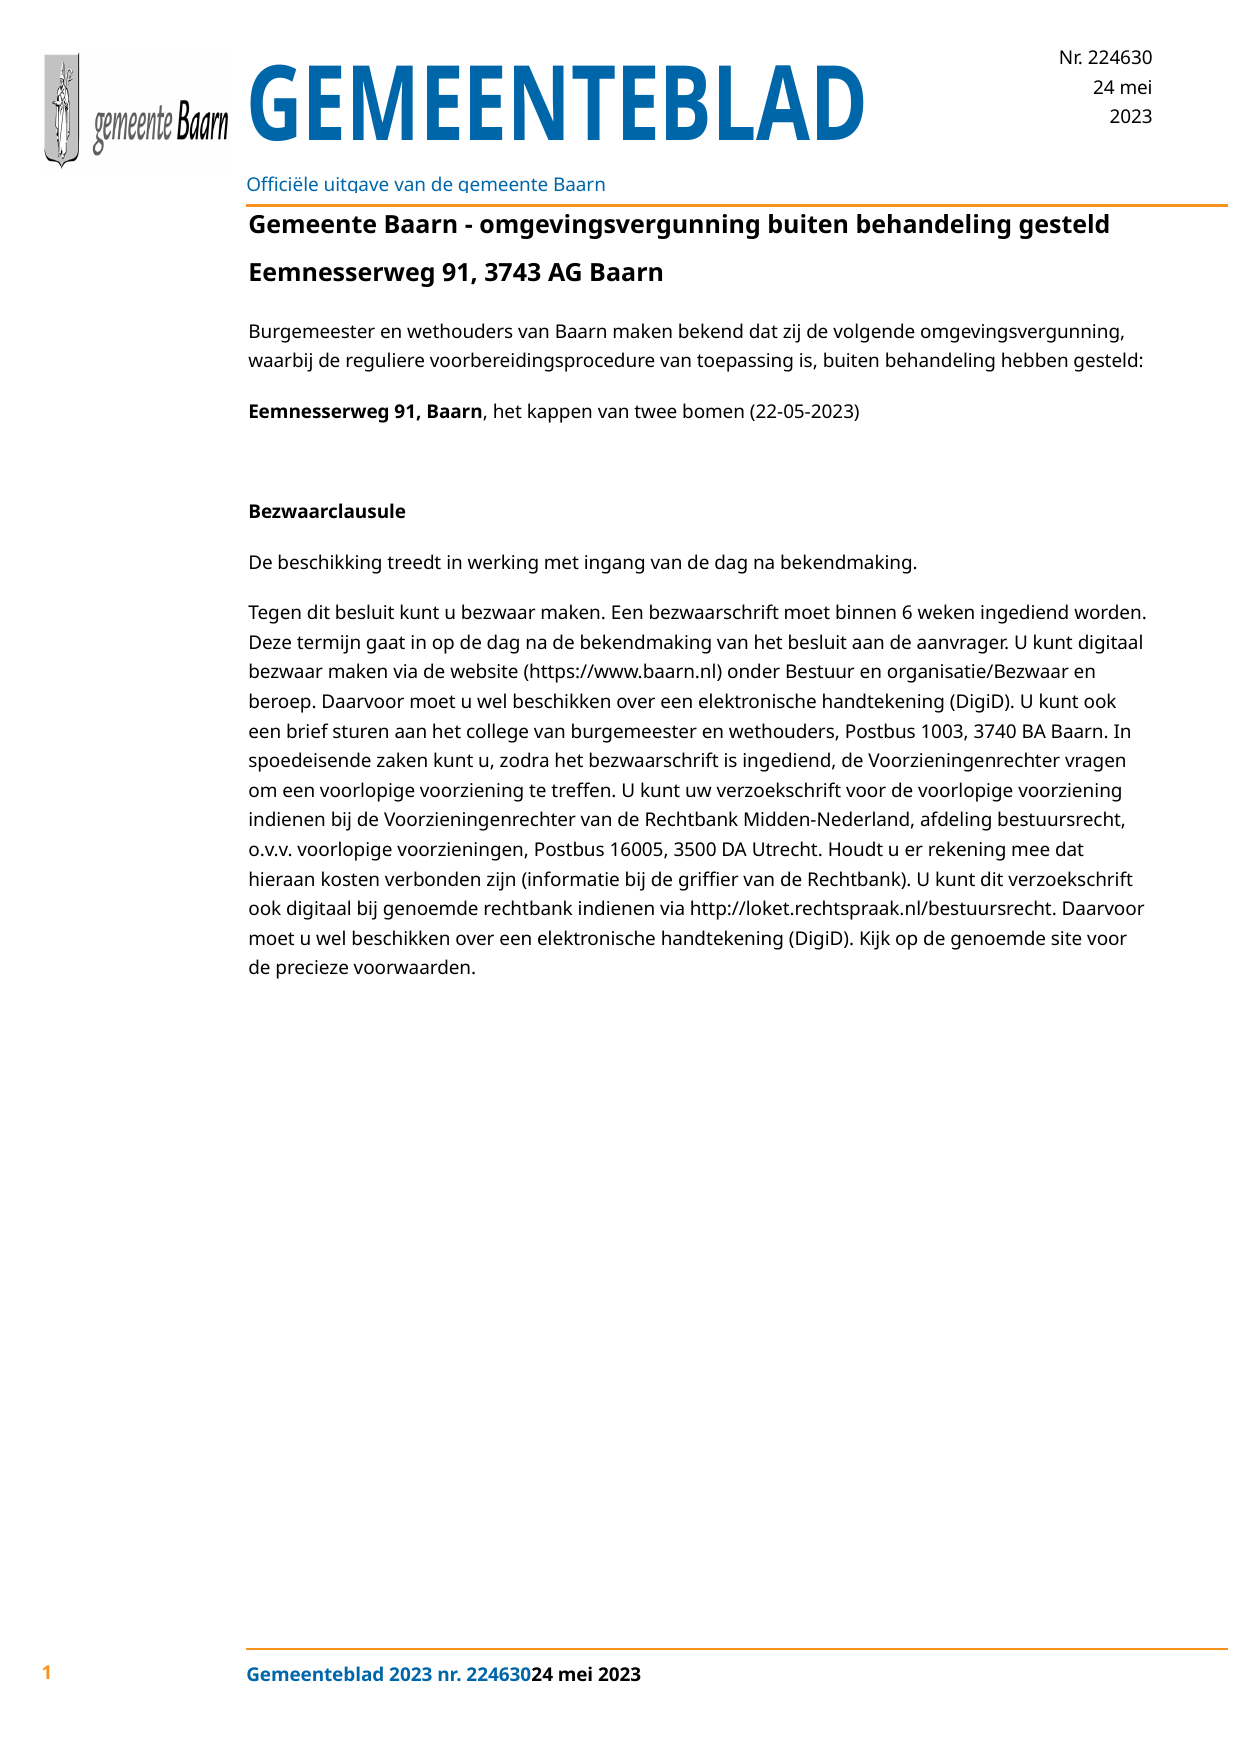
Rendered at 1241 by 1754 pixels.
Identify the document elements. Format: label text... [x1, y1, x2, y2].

picture [41, 47, 231, 172]
text De beschikking treedt in werking met ingang van de dag na bekendmaking. [248, 549, 1152, 575]
text Tegen dit besluit kunt u bezwaar maken. Een bezwaarschrift moet binnen 6 weken ingediend worden. Deze termijn gaat in op de dag na de bekendmaking van het besluit aan de aanvrager. U kunt digitaal bezwaar maken via de website (https://www.baarn.nl) onder Bestuur en organisatie/Bezwaar en beroep. Daarvoor moet u wel beschikken over een elektronische handtekening (DigiD). U kunt ook een brief sturen aan het college van burgemeester en wethouders, Postbus 1003, 3740 BA Baarn. In spoedeisende zaken kunt u, zodra het bezwaarschrift is ingediend, de Voorzieningenrechter vragen om een voorlopige voorziening te treffen. U kunt uw verzoekschrift voor de voorlopige voorziening indienen bij de Voorzieningenrechter van de Rechtbank Midden-Nederland, afdeling bestuursrecht, o.v.v. voorlopige voorzieningen, Postbus 16005, 3500 DA Utrecht. Houdt u er rekening mee dat hieraan kosten verbonden zijn (informatie bij de griffier van de Rechtbank). U kunt dit verzoekschrift ook digitaal bij genoemde rechtbank indienen via http://loket.rechtspraak.nl/bestuursrecht. Daarvoor moet u wel beschikken over een elektronische handtekening (DigiD). Kijk op de genoemde site voor de precieze voorwaarden. [248, 599, 1152, 980]
text Gemeente Baarn - omgevingsvergunning buiten behandeling gesteld Eemnesserweg 91, 3743 AG Baarn [248, 207, 1152, 288]
text Eemnesserweg 91, Baarn, het kappen van twee bomen (22-05-2023) [248, 398, 1152, 424]
text Burgemeester en wethouders van Baarn maken bekend dat zij de volgende omgevingsvergunning, waarbij de reguliere voorbereidingsprocedure van toepassing is, buiten behandeling hebben gesteld: [248, 318, 1152, 373]
text Bezwaarclausule [248, 499, 1152, 524]
